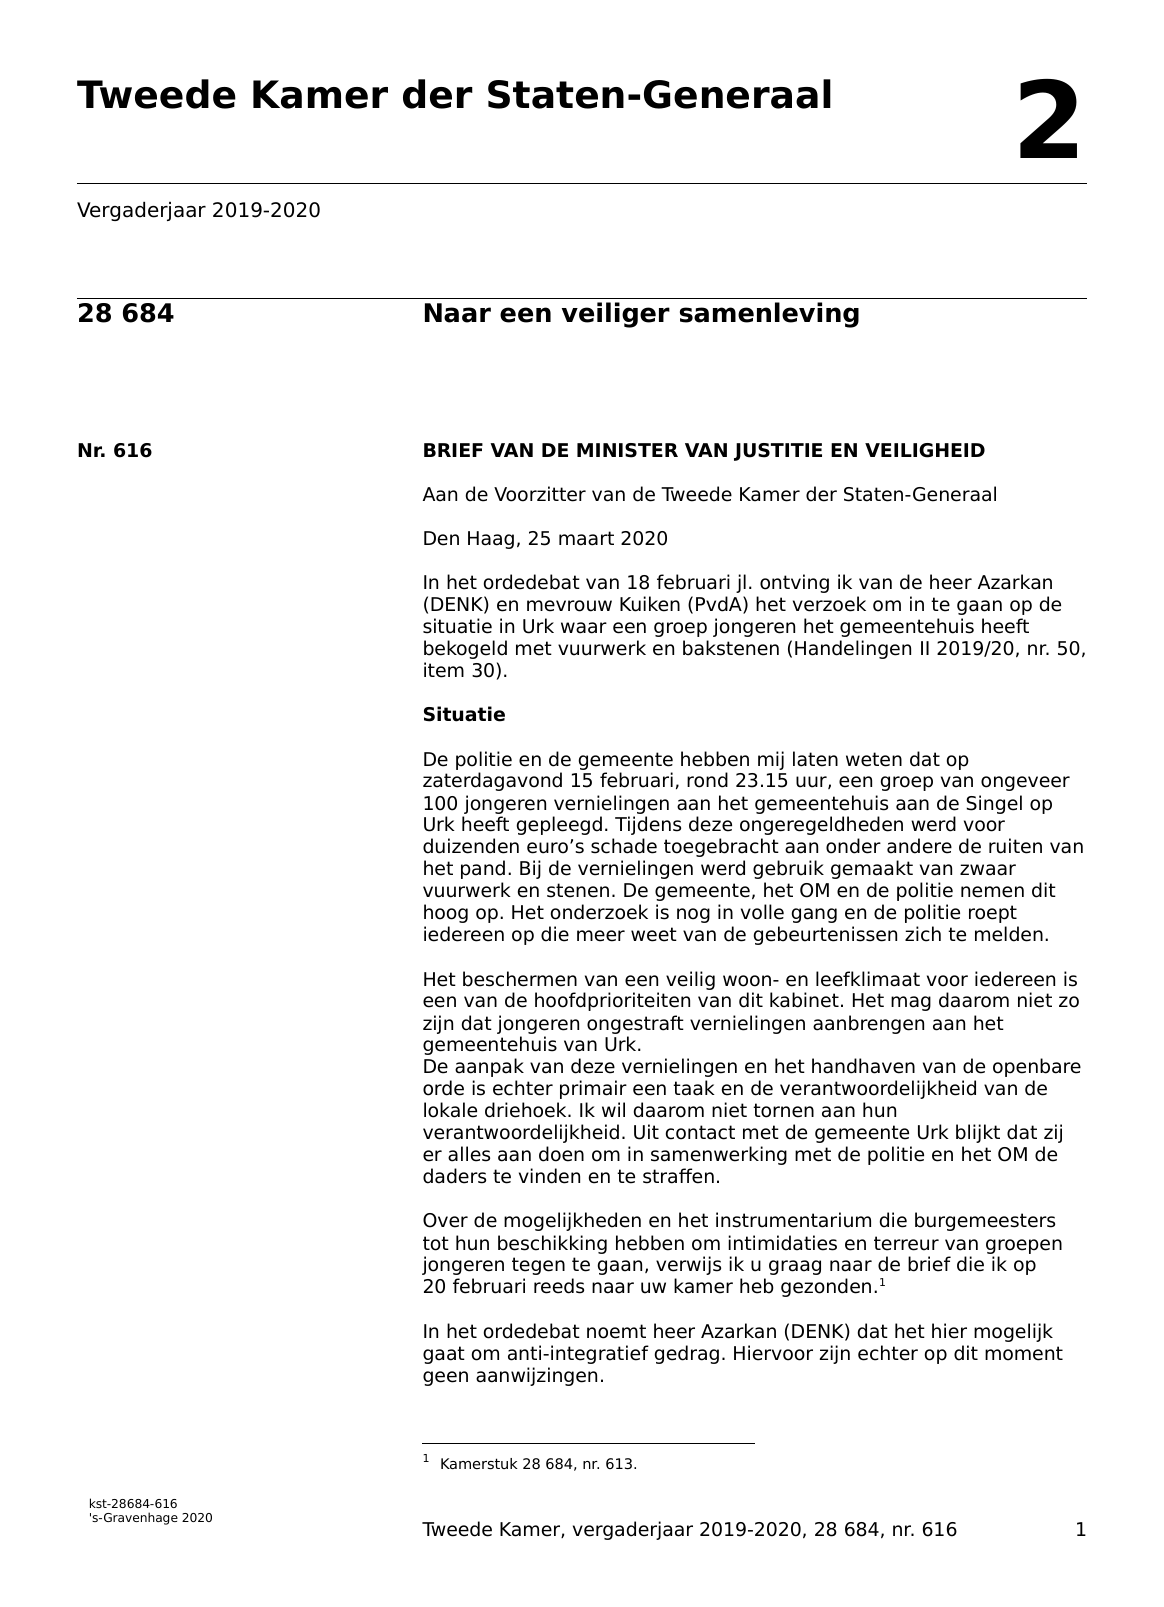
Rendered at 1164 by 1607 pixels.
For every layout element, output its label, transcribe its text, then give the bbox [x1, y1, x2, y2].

table_cell Vergaderjaar 2019-2020 [77, 184, 1087, 298]
subtitle 28 684 Naar een veiliger samenleving [77, 299, 1087, 329]
text Aan de Voorzitter van de Tweede Kamer der Staten-Generaal [422, 484, 1087, 506]
text De politie en de gemeente hebben mij laten weten dat op zaterdagavond 15 februari, rond 23.15 uur, een groep van ongeveer 100 jongeren vernielingen aan het gemeentehuis aan de Singel op Urk heeft gepleegd. Tijdens deze ongeregeldheden werd voor duizenden euro’s schade toegebracht aan onder andere de ruiten van het pand. Bij de vernielingen werd gebruik gemaakt van zwaar vuurwerk en stenen. De gemeente, het OM en de politie nemen dit hoog op. Het onderzoek is nog in volle gang en de politie roept iedereen op die meer weet van de gebeurtenissen zich te melden. [422, 748, 1087, 946]
subtitle Situatie [422, 704, 1087, 726]
text In het ordedebat noemt heer Azarkan (DENK) dat het hier mogelijk gaat om anti-integratief gedrag. Hiervoor zijn echter op dit moment geen aanwijzingen. [422, 1321, 1087, 1386]
text Over de mogelijkheden en het instrumentarium die burgemeesters tot hun beschikking hebben om intimidaties en terreur van groepen jongeren tegen te gaan, verwijs ik u graag naar de brief die ik op 20 februari reeds naar uw kamer heb gezonden. [422, 1210, 1087, 1298]
text kst-28684-616 [88, 1497, 323, 1511]
text Kamerstuk 28 684, nr. 613. [422, 1452, 1087, 1474]
table_header 2 [886, 59, 1087, 183]
text In het ordedebat van 18 februari jl. ontving ik van de heer Azarkan (DENK) en mevrouw Kuiken (PvdA) het verzoek om in te gaan op de situatie in Urk waar een groep jongeren het gemeentehuis heeft bekogeld met vuurwerk en bakstenen (Handelingen II 2019/20, nr. 50, item 30). [422, 572, 1087, 682]
subtitle Nr. 616 BRIEF VAN DE MINISTER VAN JUSTITIE EN VEILIGHEID [77, 440, 1087, 462]
text Den Haag, 25 maart 2020 [422, 528, 1087, 550]
text Het beschermen van een veilig woon- en leefklimaat voor iedereen is een van de hoofdprioriteiten van dit kabinet. Het mag daarom niet zo zijn dat jongeren ongestraft vernielingen aanbrengen aan het gemeentehuis van Urk. [422, 968, 1087, 1056]
text De aanpak van deze vernielingen en het handhaven van de openbare orde is echter primair een taak en de verantwoordelijkheid van de lokale driehoek. Ik wil daarom niet tornen aan hun verantwoordelijkheid. Uit contact met de gemeente Urk blijkt dat zij er alles aan doen om in samenwerking met de politie en het OM de daders te vinden en te straffen. [422, 1056, 1087, 1188]
table_header Tweede Kamer der Staten-Generaal [77, 59, 886, 183]
text 's-Gravenhage 2020 [88, 1511, 323, 1525]
